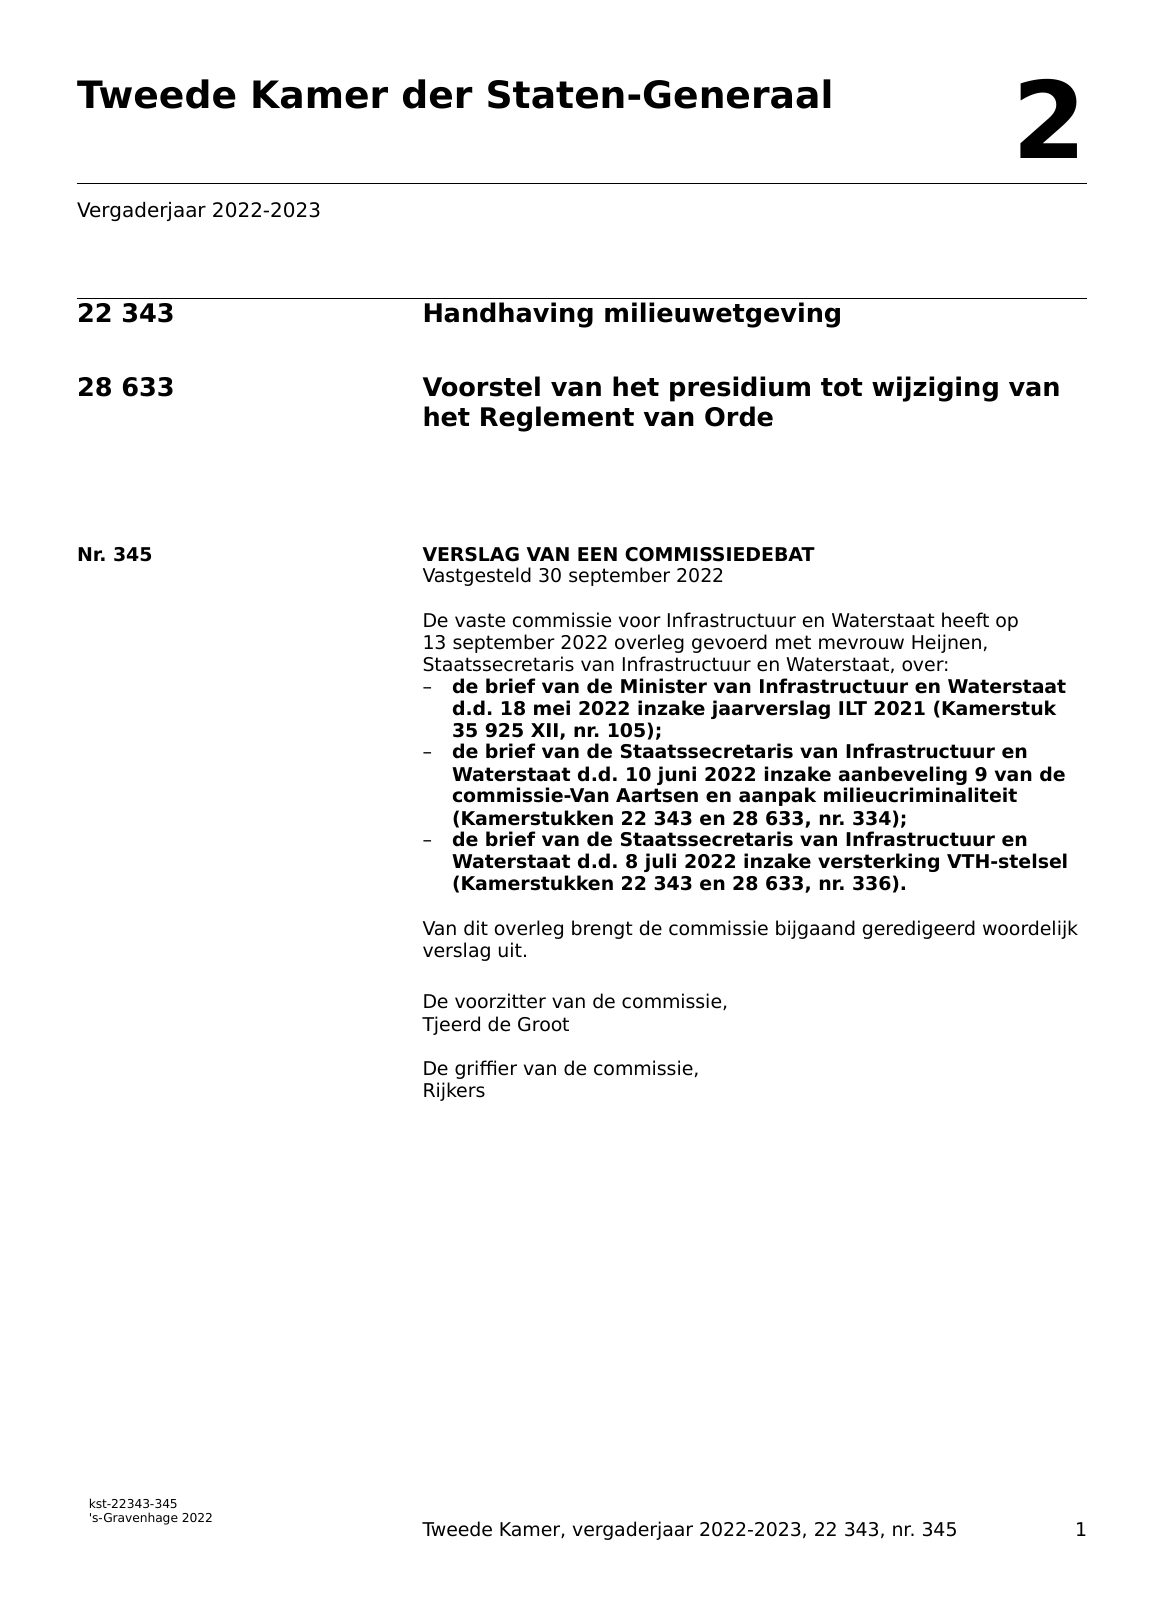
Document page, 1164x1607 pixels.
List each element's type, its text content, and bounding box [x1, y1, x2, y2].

text Vastgesteld 30 september 2022 [422, 565, 1087, 587]
text Van dit overleg brengt de commissie bijgaand geredigeerd woordelijk verslag uit. [422, 917, 1087, 961]
subtitle 22 343 Handhaving milieuwetgeving [77, 299, 1087, 329]
table_header Tweede Kamer der Staten-Generaal [77, 59, 886, 183]
table_header 2 [886, 59, 1087, 183]
text De vaste commissie voor Infrastructuur en Waterstaat heeft op 13 september 2022 overleg gevoerd met mevrouw Heijnen, Staatssecretaris van Infrastructuur en Waterstaat, over: [422, 609, 1087, 676]
subtitle Nr. 345 VERSLAG VAN EEN COMMISSIEDEBAT [77, 543, 1087, 565]
text De voorzitter van de commissie, Tjeerd de Groot [422, 991, 1087, 1035]
text – de brief van de Staatssecretaris van Infrastructuur en Waterstaat d.d. 8 juli 2022 inzake versterking VTH-stelsel (Kamerstukken 22 343 en 28 633, nr. 336). [422, 829, 1087, 895]
table_cell Vergaderjaar 2022-2023 [77, 184, 1087, 298]
text – de brief van de Staatssecretaris van Infrastructuur en Waterstaat d.d. 10 juni 2022 inzake aanbeveling 9 van de commissie-Van Aartsen en aanpak milieucriminaliteit (Kamerstukken 22 343 en 28 633, nr. 334); [422, 741, 1087, 829]
text – de brief van de Minister van Infrastructuur en Waterstaat d.d. 18 mei 2022 inzake jaarverslag ILT 2021 (Kamerstuk 35 925 XII, nr. 105); [422, 676, 1087, 741]
subtitle 28 633 Voorstel van het presidium tot wijziging van het Reglement van Orde [77, 373, 1087, 432]
text kst-22343-345 [88, 1497, 323, 1511]
text 's-Gravenhage 2022 [88, 1511, 323, 1525]
text De griffier van de commissie, Rijkers [422, 1058, 1087, 1102]
